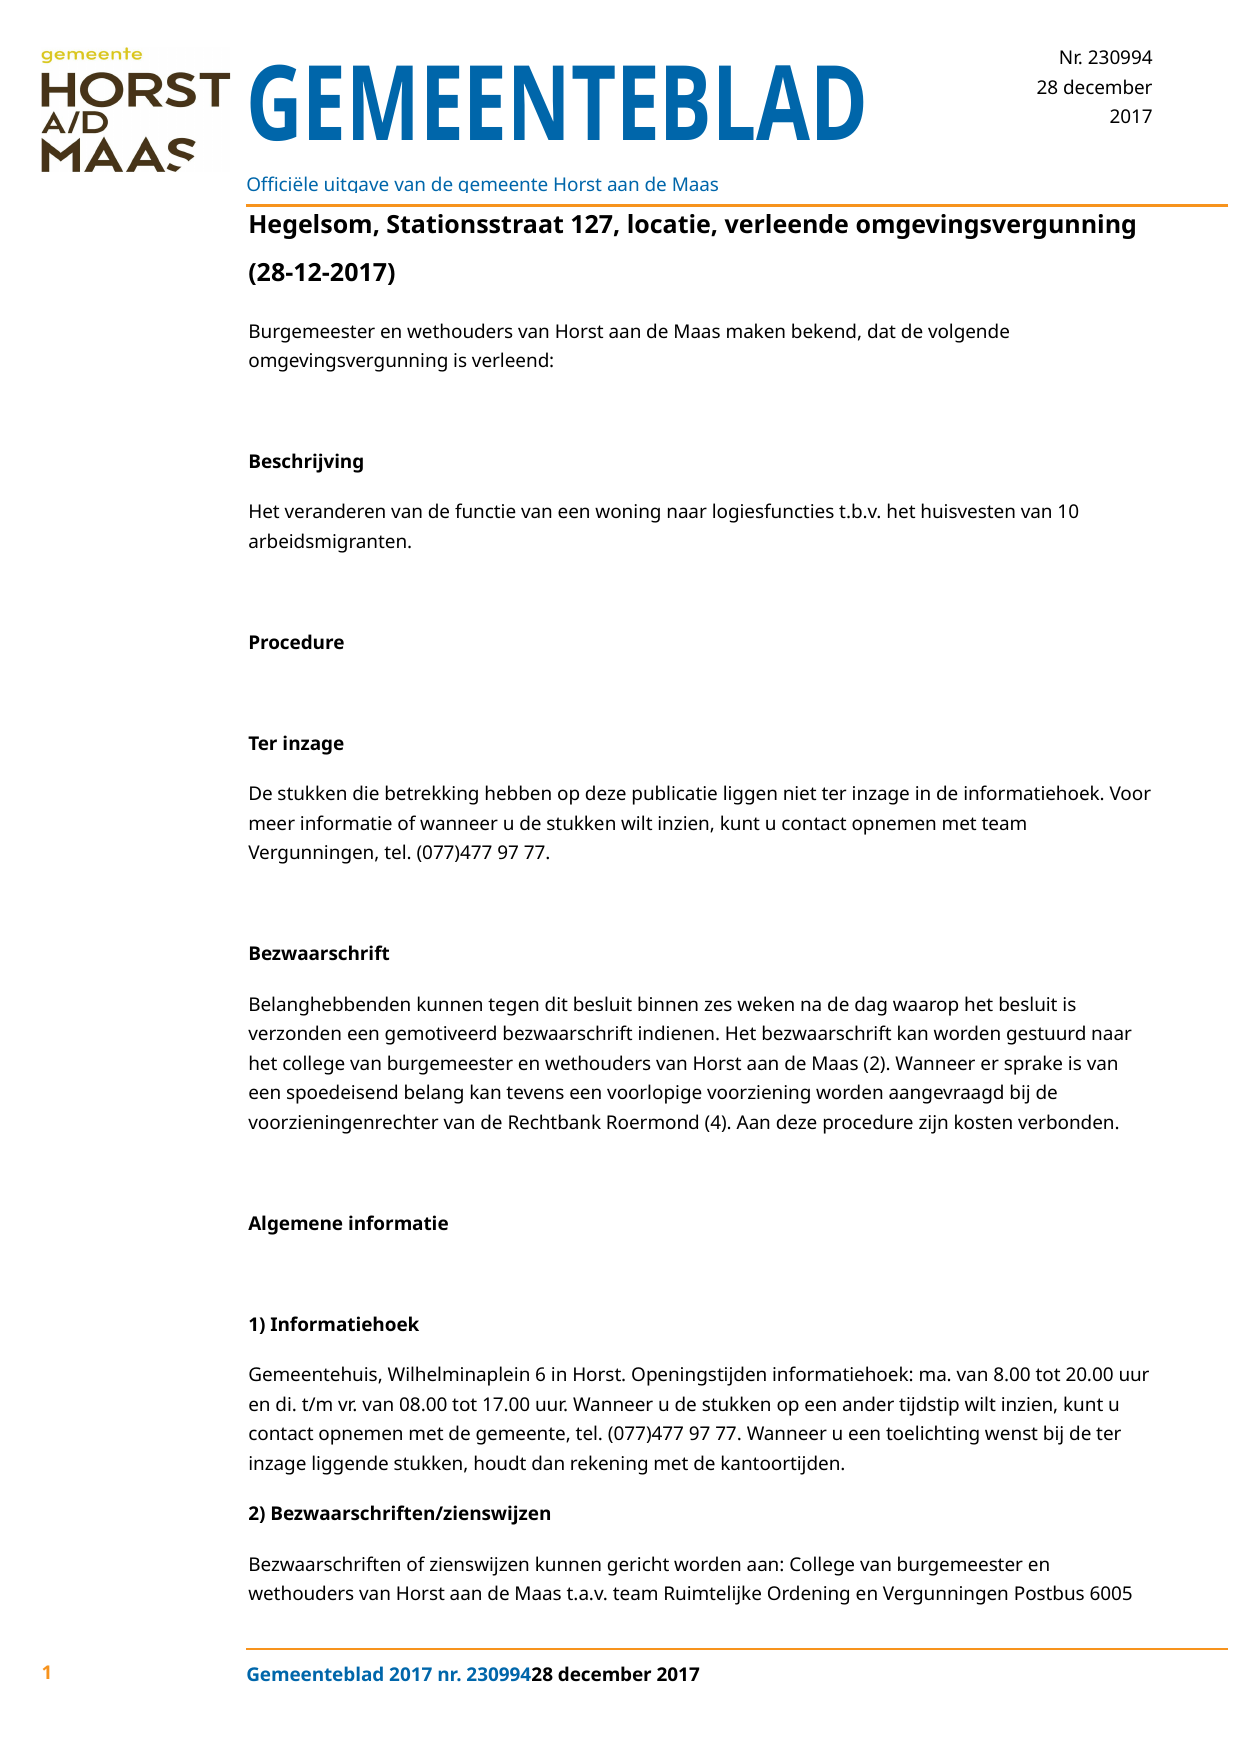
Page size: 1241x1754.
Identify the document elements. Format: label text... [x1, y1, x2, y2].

text Algemene informatie [248, 1210, 1152, 1236]
picture [41, 47, 231, 172]
text Gemeentehuis, Wilhelminaplein 6 in Horst. Openingstijden informatiehoek: ma. van 8.00 tot 20.00 uur en di. t/m vr. van 08.00 tot 17.00 uur. Wanneer u de stukken op een ander tijdstip wilt inzien, kunt u contact opnemen met de gemeente, tel. (077)477 97 77. Wanneer u een toelichting wenst bij de ter inzage liggende stukken, houdt dan rekening met de kantoortijden. [248, 1361, 1152, 1476]
text Burgemeester en wethouders van Horst aan de Maas maken bekend, dat de volgende omgevingsvergunning is verleend: [248, 318, 1152, 373]
text Hegelsom, Stationsstraat 127, locatie, verleende omgevingsvergunning (28-12-2017) [248, 207, 1152, 288]
text Bezwaarschriften of zienswijzen kunnen gericht worden aan: College van burgemeester en wethouders van Horst aan de Maas t.a.v. team Ruimtelijke Ordening en Vergunningen Postbus 6005 [248, 1551, 1152, 1606]
text 1) Informatiehoek [248, 1311, 1152, 1337]
text Bezwaarschrift [248, 940, 1152, 966]
text Belanghebbenden kunnen tegen dit besluit binnen zes weken na de dag waarop het besluit is verzonden een gemotiveerd bezwaarschrift indienen. Het bezwaarschrift kan worden gestuurd naar het college van burgemeester en wethouders van Horst aan de Maas (2). Wanneer er sprake is van een spoedeisend belang kan tevens een voorlopige voorziening worden aangevraagd bij de voorzieningenrechter van de Rechtbank Roermond (4). Aan deze procedure zijn kosten verbonden. [248, 991, 1152, 1135]
text Procedure [248, 629, 1152, 655]
text Beschrijving [248, 448, 1152, 474]
text Ter inzage [248, 730, 1152, 756]
text 2) Bezwaarschriften/zienswijzen [248, 1500, 1152, 1526]
text Het veranderen van de functie van een woning naar logiesfuncties t.b.v. het huisvesten van 10 arbeidsmigranten. [248, 499, 1152, 554]
text De stukken die betrekking hebben op deze publicatie liggen niet ter inzage in de informatiehoek. Voor meer informatie of wanneer u de stukken wilt inzien, kunt u contact opnemen met team Vergunningen, tel. (077)477 97 77. [248, 780, 1152, 865]
